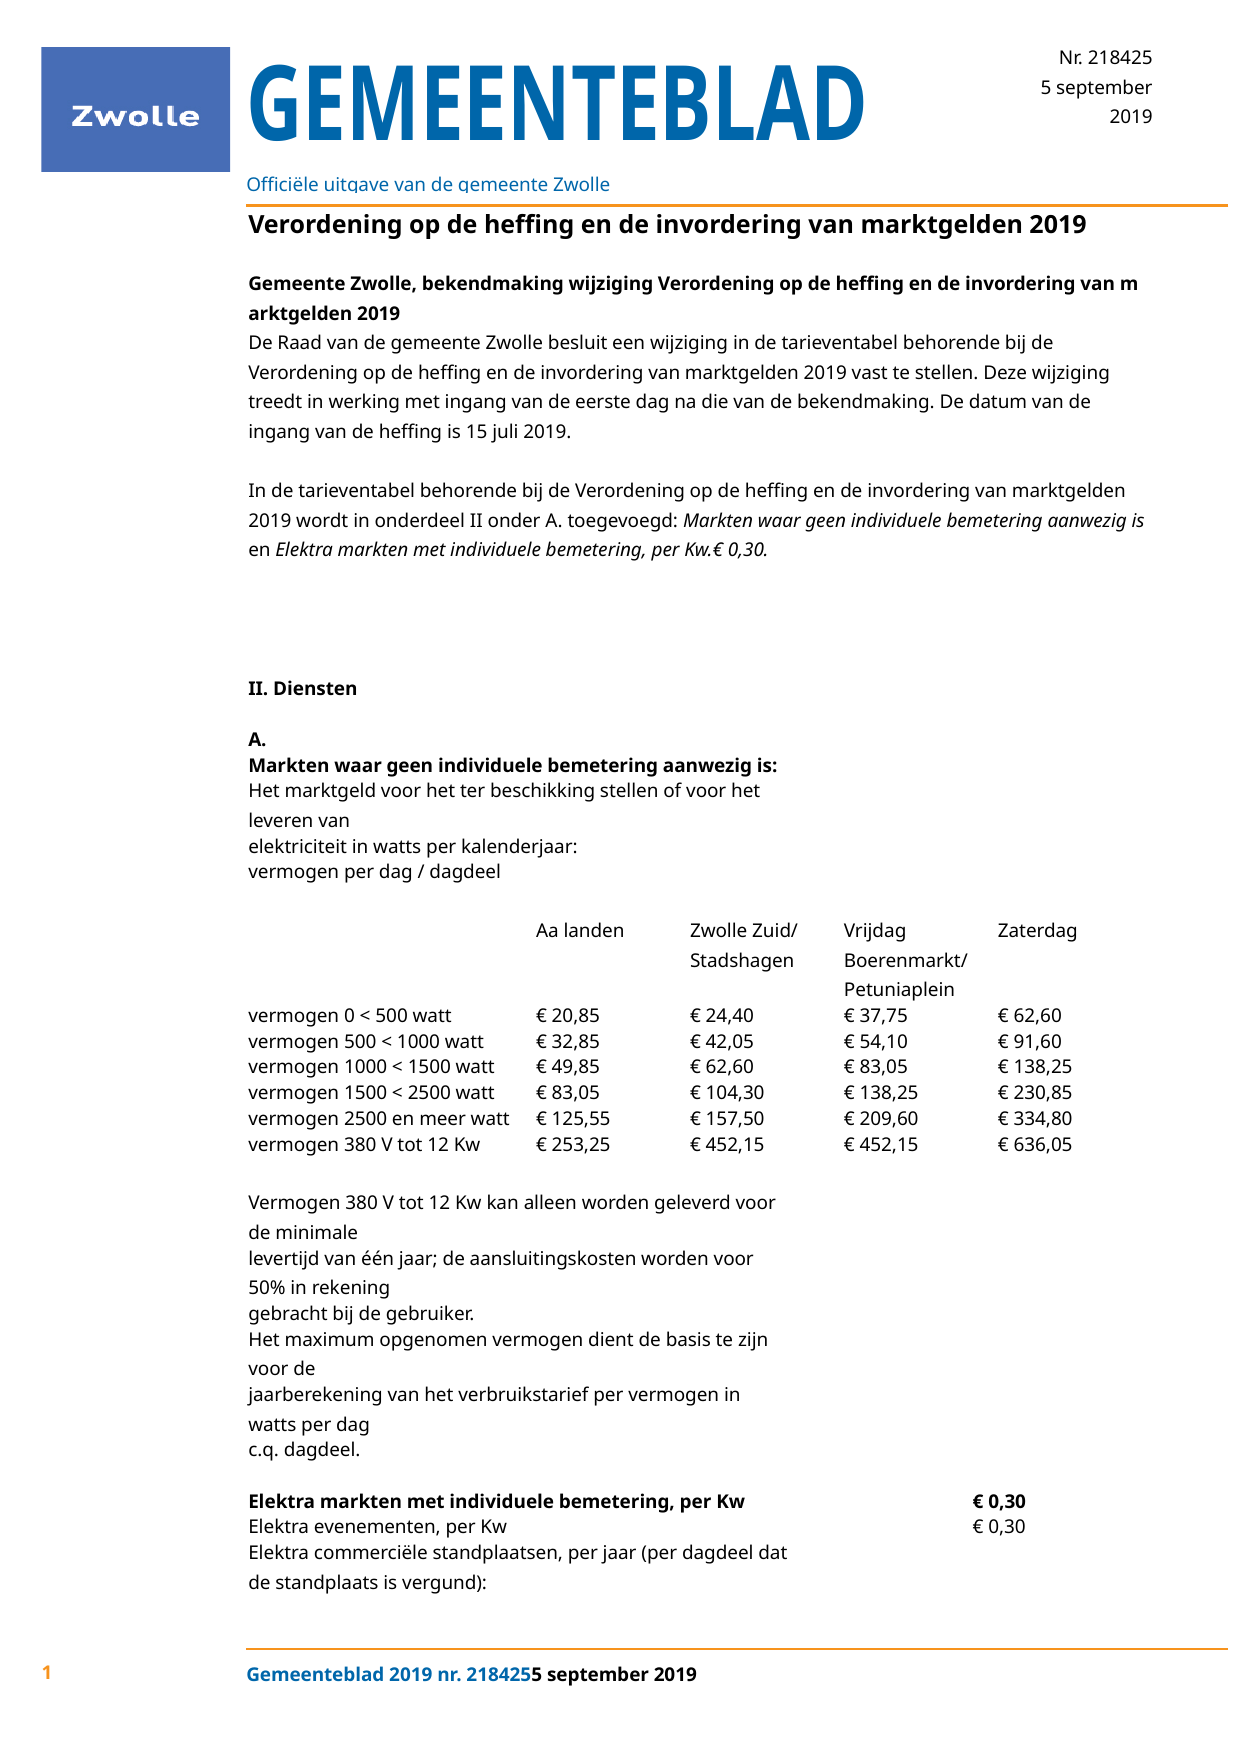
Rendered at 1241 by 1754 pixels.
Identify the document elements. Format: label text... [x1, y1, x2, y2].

table_cell Het marktgeld voor het ter beschikking stellen of voor het leveren van [248, 778, 793, 833]
table_cell elektriciteit in watts per kalenderjaar: [248, 833, 793, 859]
table_cell [973, 1539, 1152, 1595]
table_cell vermogen 500 < 1000 watt [248, 1028, 536, 1054]
table_cell € 636,05 [998, 1131, 1152, 1157]
table_cell Elektra evenementen, per Kw [248, 1514, 793, 1539]
table_cell € 230,85 [998, 1079, 1152, 1105]
table_cell € 334,80 [998, 1105, 1152, 1131]
table_cell vermogen 1000 < 1500 watt [248, 1054, 536, 1079]
text Gemeente Zwolle, bekendmaking wijziging Verordening op de heffing en de invordering van m arktgelden 2019 [248, 270, 1152, 326]
table_cell Elektra commerciële standplaatsen, per jaar (per dagdeel dat de standplaats is vergund): [248, 1539, 793, 1595]
table_cell [973, 752, 1152, 778]
table_cell € 104,30 [690, 1079, 844, 1105]
table_cell € 209,60 [844, 1105, 998, 1131]
table_cell [973, 1462, 1152, 1488]
table_cell [793, 1436, 972, 1462]
table_cell [973, 1436, 1152, 1462]
table_cell [793, 1462, 972, 1488]
table_cell € 157,50 [690, 1105, 844, 1131]
table_header Vrijdag Boerenmarkt/ Petuniaplein [844, 917, 998, 1002]
table_cell [793, 859, 972, 884]
table_cell vermogen per dag / dagdeel [248, 859, 793, 884]
table_cell c.q. dagdeel. [248, 1436, 793, 1462]
table_cell [793, 700, 972, 726]
table_cell [793, 833, 972, 859]
table_header [973, 1190, 1152, 1245]
table_cell € 83,05 [844, 1054, 998, 1079]
table_header II. Diensten [248, 675, 793, 700]
table_cell € 452,15 [690, 1131, 844, 1157]
table_cell € 32,85 [536, 1028, 690, 1054]
table_header Vermogen 380 V tot 12 Kw kan alleen worden geleverd voor de minimale [248, 1190, 793, 1245]
table_cell [793, 1539, 972, 1595]
table_cell € 83,05 [536, 1079, 690, 1105]
picture [41, 47, 231, 172]
table_cell [793, 1326, 972, 1381]
table_header [793, 1190, 972, 1245]
table_cell [248, 1462, 793, 1488]
table_cell [973, 859, 1152, 884]
table_cell [973, 726, 1152, 752]
table_header [793, 675, 972, 700]
table_cell € 125,55 [536, 1105, 690, 1131]
table_cell vermogen 1500 < 2500 watt [248, 1079, 536, 1105]
table_cell [793, 1514, 972, 1539]
table_cell [973, 700, 1152, 726]
table_cell [973, 1326, 1152, 1381]
table_cell € 0,30 [973, 1488, 1152, 1514]
table_cell € 24,40 [690, 1002, 844, 1028]
text In de tarieventabel behorende bij de Verordening op de heffing en de invordering van marktgelden 2019 wordt in onderdeel II onder A. toegevoegd: Markten waar geen individuele bemetering aanwezig is en Elektra markten met individuele bemetering, per Kw.€ 0,30. [248, 477, 1152, 562]
table_cell [793, 1300, 972, 1326]
table_cell € 0,30 [973, 1514, 1152, 1539]
table_cell [973, 833, 1152, 859]
table_header [248, 917, 536, 1002]
table_cell [973, 778, 1152, 833]
table_cell gebracht bij de gebruiker. [248, 1300, 793, 1326]
table_header Zwolle Zuid/ Stadshagen [690, 917, 844, 1002]
table_cell € 20,85 [536, 1002, 690, 1028]
table_cell jaarberekening van het verbruikstarief per vermogen in watts per dag [248, 1381, 793, 1436]
table_cell [793, 1245, 972, 1300]
table_cell € 62,60 [690, 1054, 844, 1079]
table_cell Markten waar geen individuele bemetering aanwezig is: [248, 752, 793, 778]
table_cell € 138,25 [844, 1079, 998, 1105]
table_cell € 253,25 [536, 1131, 690, 1157]
table_cell € 49,85 [536, 1054, 690, 1079]
table_cell [973, 1245, 1152, 1300]
table_cell [248, 700, 793, 726]
table_cell A. [248, 726, 793, 752]
text Verordening op de heffing en de invordering van marktgelden 2019 [248, 207, 1152, 241]
table_cell [973, 1381, 1152, 1436]
table_cell [793, 778, 972, 833]
table_cell [793, 1381, 972, 1436]
table_cell € 91,60 [998, 1028, 1152, 1054]
table_cell [793, 1488, 972, 1514]
text De Raad van de gemeente Zwolle besluit een wijziging in de tarieventabel behorende bij de Verordening op de heffing en de invordering van marktgelden 2019 vast te stellen. Deze wijziging treedt in werking met ingang van de eerste dag na die van de bekendmaking. De datum van de ingang van de heffing is 15 juli 2019. [248, 329, 1152, 444]
table_cell [793, 752, 972, 778]
table_cell € 138,25 [998, 1054, 1152, 1079]
table_cell [793, 726, 972, 752]
table_cell € 54,10 [844, 1028, 998, 1054]
table_cell Het maximum opgenomen vermogen dient de basis te zijn voor de [248, 1326, 793, 1381]
table_cell € 37,75 [844, 1002, 998, 1028]
table_cell levertijd van één jaar; de aansluitingskosten worden voor 50% in rekening [248, 1245, 793, 1300]
table_cell vermogen 380 V tot 12 Kw [248, 1131, 536, 1157]
table_header Aa landen [536, 917, 690, 1002]
table_cell Elektra markten met individuele bemetering, per Kw [248, 1488, 793, 1514]
table_cell € 42,05 [690, 1028, 844, 1054]
table_header [973, 675, 1152, 700]
table_cell € 62,60 [998, 1002, 1152, 1028]
table_cell vermogen 0 < 500 watt [248, 1002, 536, 1028]
table_header Zaterdag [998, 917, 1152, 1002]
table_cell [973, 1300, 1152, 1326]
table_cell € 452,15 [844, 1131, 998, 1157]
table_cell vermogen 2500 en meer watt [248, 1105, 536, 1131]
